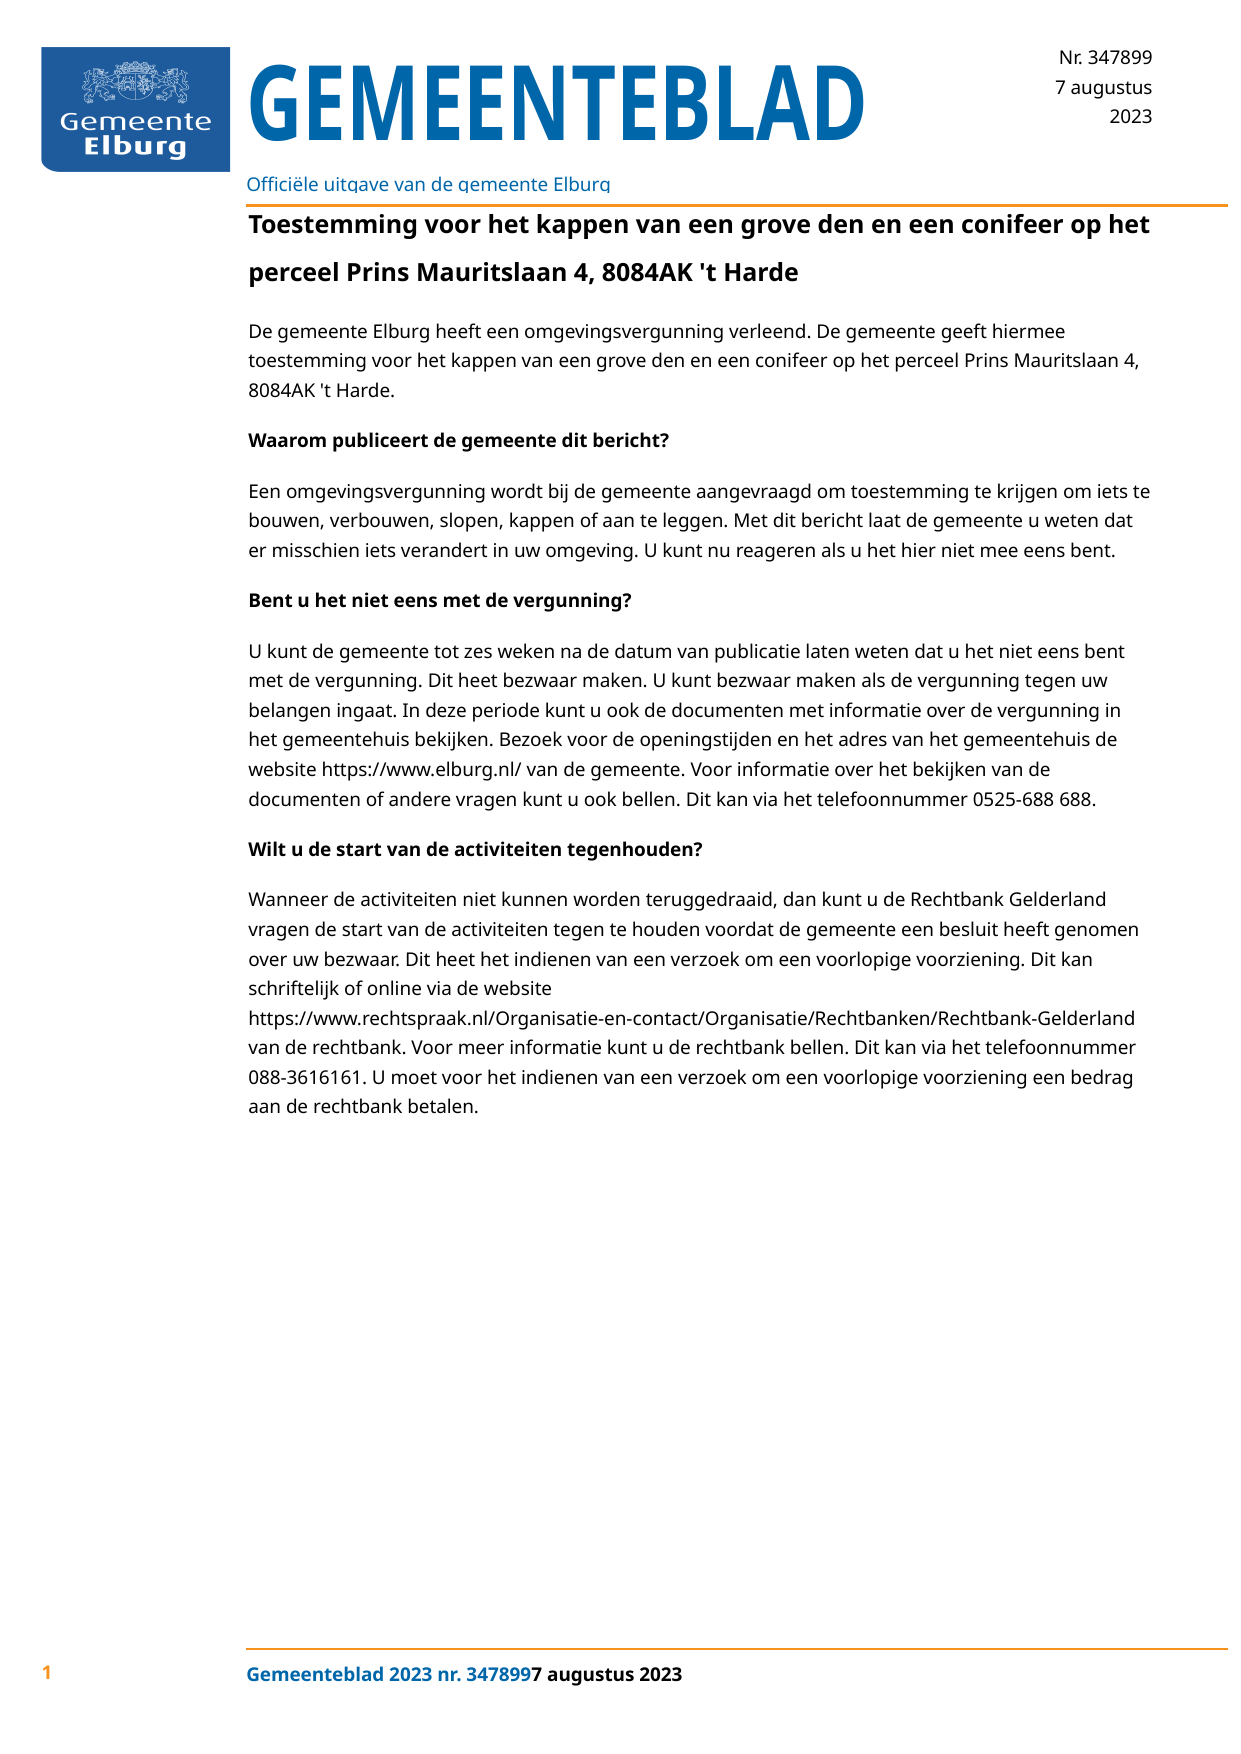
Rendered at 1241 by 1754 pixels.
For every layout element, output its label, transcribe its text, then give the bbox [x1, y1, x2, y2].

text Wilt u de start van de activiteiten tegenhouden? [248, 836, 1152, 862]
picture [41, 47, 231, 172]
text U kunt de gemeente tot zes weken na de datum van publicatie laten weten dat u het niet eens bent met de vergunning. Dit heet bezwaar maken. U kunt bezwaar maken als de vergunning tegen uw belangen ingaat. In deze periode kunt u ook de documenten met informatie over de vergunning in het gemeentehuis bekijken. Bezoek voor de openingstijden en het adres van het gemeentehuis de website https://www.elburg.nl/ van de gemeente. Voor informatie over het bekijken van de documenten of andere vragen kunt u ook bellen. Dit kan via het telefoonnummer 0525-688 688. [248, 638, 1152, 812]
text Toestemming voor het kappen van een grove den en een conifeer op het perceel Prins Mauritslaan 4, 8084AK 't Harde [248, 207, 1152, 288]
text Waarom publiceert de gemeente dit bericht? [248, 427, 1152, 453]
text De gemeente Elburg heeft een omgevingsvergunning verleend. De gemeente geeft hiermee toestemming voor het kappen van een grove den en een conifeer op het perceel Prins Mauritslaan 4, 8084AK 't Harde. [248, 318, 1152, 403]
text Wanneer de activiteiten niet kunnen worden teruggedraaid, dan kunt u de Rechtbank Gelderland vragen de start van de activiteiten tegen te houden voordat de gemeente een besluit heeft genomen over uw bezwaar. Dit heet het indienen van een verzoek om een voorlopige voorziening. Dit kan schriftelijk of online via de website https://www.rechtspraak.nl/Organisatie-en-contact/Organisatie/Rechtbanken/Rechtbank-Gelderland van de rechtbank. Voor meer informatie kunt u de rechtbank bellen. Dit kan via het telefoonnummer 088-3616161. U moet voor het indienen van een verzoek om een voorlopige voorziening een bedrag aan de rechtbank betalen. [248, 887, 1152, 1119]
text Een omgevingsvergunning wordt bij de gemeente aangevraagd om toestemming te krijgen om iets te bouwen, verbouwen, slopen, kappen of aan te leggen. Met dit bericht laat de gemeente u weten dat er misschien iets verandert in uw omgeving. U kunt nu reageren als u het hier niet mee eens bent. [248, 478, 1152, 563]
text Bent u het niet eens met de vergunning? [248, 587, 1152, 613]
